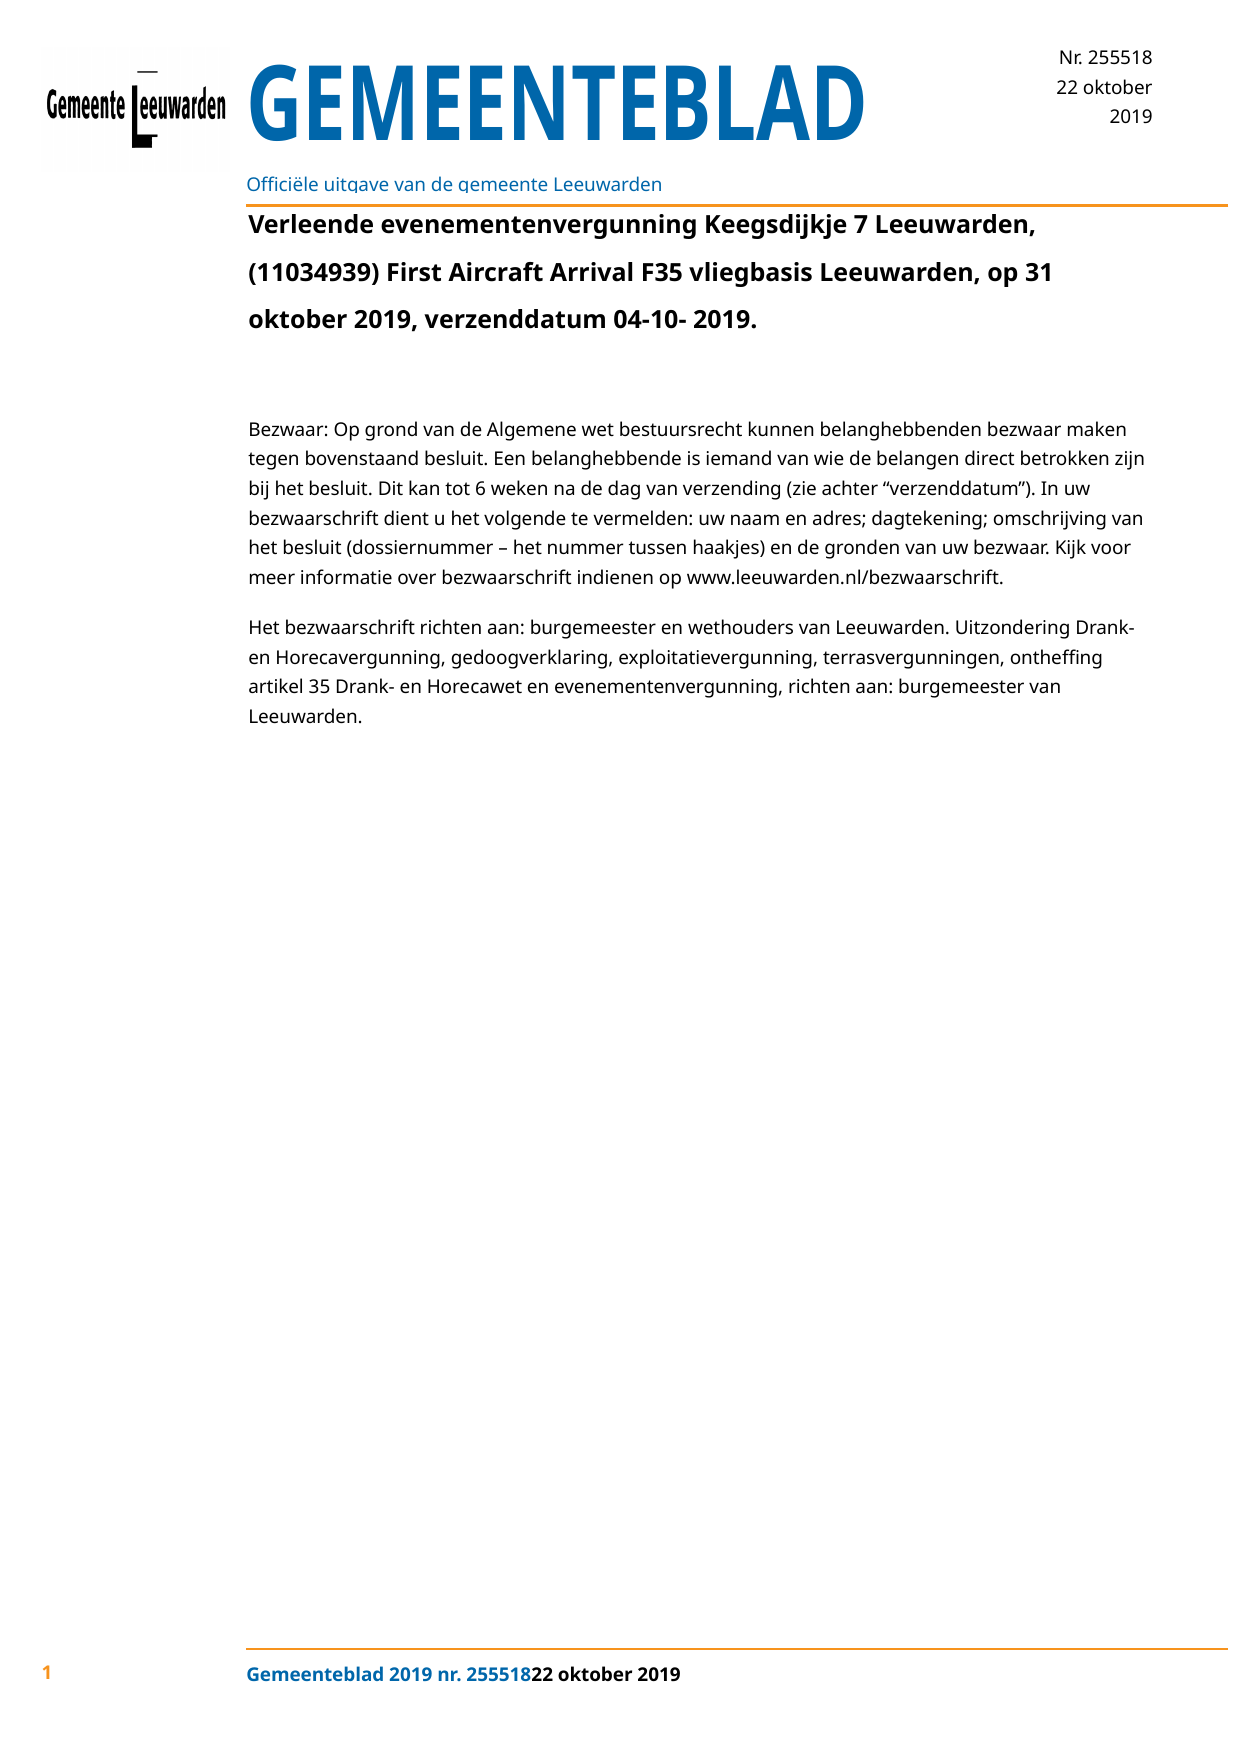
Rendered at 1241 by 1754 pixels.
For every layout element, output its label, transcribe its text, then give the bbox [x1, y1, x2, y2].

text Het bezwaarschrift richten aan: burgemeester en wethouders van Leeuwarden. Uitzondering Drank- en Horecavergunning, gedoogverklaring, exploitatievergunning, terrasvergunningen, ontheffing artikel 35 Drank- en Horecawet en evenementenvergunning, richten aan: burgemeester van Leeuwarden. [248, 614, 1152, 729]
picture [41, 47, 231, 172]
text Bezwaar: Op grond van de Algemene wet bestuursrecht kunnen belanghebbenden bezwaar maken tegen bovenstaand besluit. Een belanghebbende is iemand van wie de belangen direct betrokken zijn bij het besluit. Dit kan tot 6 weken na de dag van verzending (zie achter “verzenddatum”). In uw bezwaarschrift dient u het volgende te vermelden: uw naam en adres; dagtekening; omschrijving van het besluit (dossiernummer – het nummer tussen haakjes) en de gronden van uw bezwaar. Kijk voor meer informatie over bezwaarschrift indienen op www.leeuwarden.nl/bezwaarschrift. [248, 416, 1152, 589]
text Verleende evenementenvergunning Keegsdijkje 7 Leeuwarden, (11034939) First Aircraft Arrival F35 vliegbasis Leeuwarden, op 31 oktober 2019, verzenddatum 04-10- 2019. [248, 207, 1152, 336]
